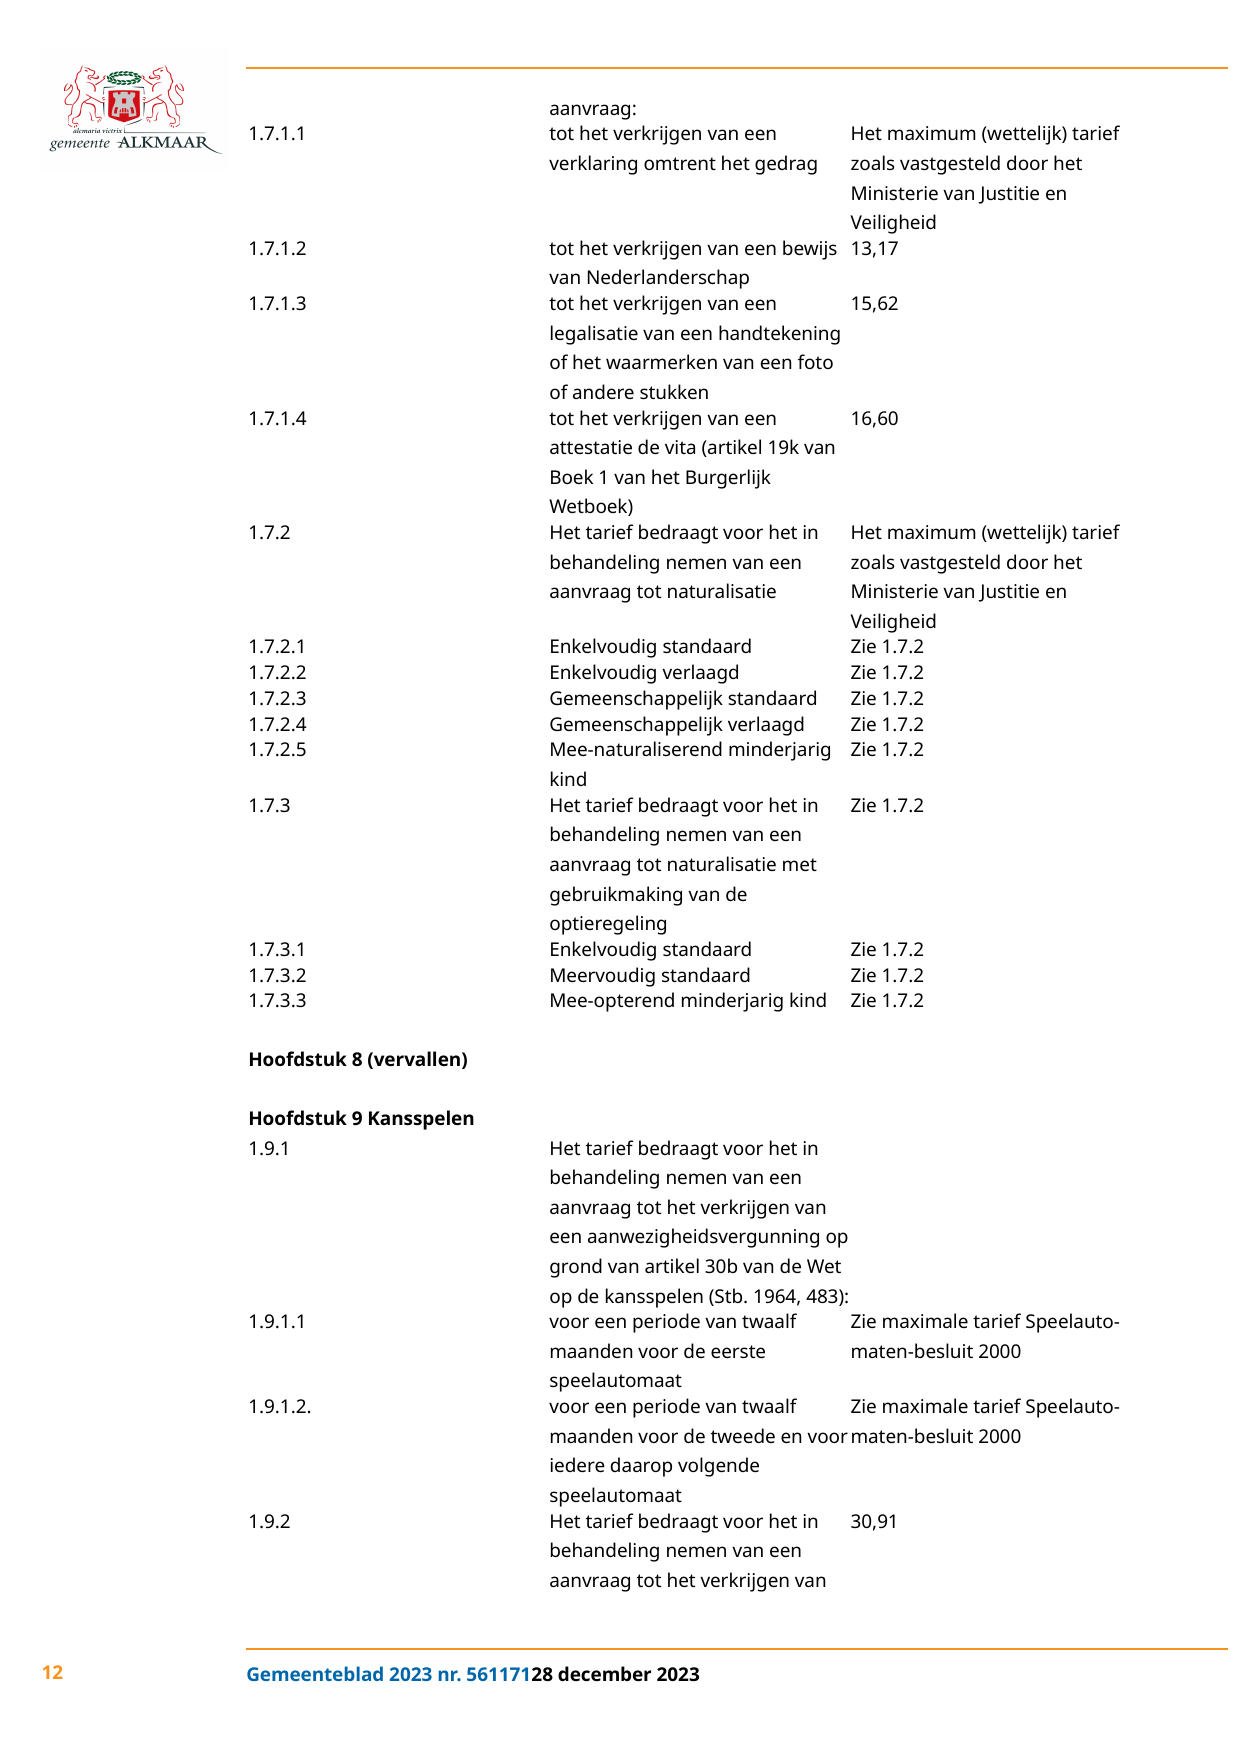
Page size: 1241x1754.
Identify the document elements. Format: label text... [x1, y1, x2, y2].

text Hoofdstuk 8 (vervallen) [248, 1046, 1152, 1072]
table_cell voor een periode van twaalf maanden voor de tweede en voor iedere daarop volgende speelautomaat [549, 1394, 850, 1508]
table_cell 1.7.1.3 [248, 290, 549, 405]
table_cell Het tarief bedraagt voor het in behandeling nemen van een aanvraag tot naturalisatie [549, 519, 850, 634]
table_header [850, 95, 1152, 121]
table_cell Enkelvoudig standaard [549, 634, 850, 659]
table_cell 1.7.3.3 [248, 988, 549, 1013]
table_cell 1.9.2 [248, 1508, 549, 1593]
table_cell Het tarief bedraagt voor het in behandeling nemen van een aanvraag tot naturalisatie met gebruikmaking van de optieregeling [549, 792, 850, 936]
table_cell 1.7.1.2 [248, 235, 549, 290]
table_cell 15,62 [850, 290, 1152, 405]
table_cell Gemeenschappelijk verlaagd [549, 711, 850, 737]
table_cell Zie 1.7.2 [850, 737, 1152, 792]
table_cell Gemeenschappelijk standaard [549, 685, 850, 711]
table_cell Zie 1.7.2 [850, 936, 1152, 962]
table_cell Zie 1.7.2 [850, 792, 1152, 936]
table_cell 1.7.2.2 [248, 660, 549, 685]
table_cell 1.7.2.5 [248, 737, 549, 792]
table_header [850, 1135, 1152, 1308]
table_cell 1.7.2.1 [248, 634, 549, 659]
table_cell tot het verkrijgen van een verklaring omtrent het gedrag [549, 121, 850, 235]
table_cell Het maximum (wettelijk) tarief zoals vastgesteld door het Ministerie van Justitie en Veiligheid [850, 121, 1152, 235]
table_cell tot het verkrijgen van een bewijs van Nederlanderschap [549, 235, 850, 290]
table_cell 1.7.1.1 [248, 121, 549, 235]
table_cell Meervoudig standaard [549, 962, 850, 987]
table_header Het tarief bedraagt voor het in behandeling nemen van een aanvraag tot het verkrijgen van een aanwezigheidsvergunning op grond van artikel 30b van de Wet op de kansspelen (Stb. 1964, 483): [549, 1135, 850, 1308]
table_header 1.9.1 [248, 1135, 549, 1308]
table_cell Zie 1.7.2 [850, 711, 1152, 737]
table_cell 16,60 [850, 405, 1152, 519]
table_cell Zie 1.7.2 [850, 988, 1152, 1013]
table_cell Het maximum (wettelijk) tarief zoals vastgesteld door het Ministerie van Justitie en Veiligheid [850, 519, 1152, 634]
table_cell Mee-opterend minderjarig kind [549, 988, 850, 1013]
table_cell Zie 1.7.2 [850, 685, 1152, 711]
table_cell 1.7.3 [248, 792, 549, 936]
picture [41, 47, 231, 172]
table_cell 1.9.1.2. [248, 1394, 549, 1508]
table_cell 1.7.2.3 [248, 685, 549, 711]
table_cell Zie 1.7.2 [850, 634, 1152, 659]
table_cell 1.7.2 [248, 519, 549, 634]
table_header aanvraag: [549, 95, 850, 121]
table_cell voor een periode van twaalf maanden voor de eerste speelautomaat [549, 1309, 850, 1393]
table_cell Zie 1.7.2 [850, 962, 1152, 987]
text Hoofdstuk 9 Kansspelen [248, 1105, 1152, 1131]
table_cell 1.7.3.1 [248, 936, 549, 962]
table_cell Enkelvoudig verlaagd [549, 660, 850, 685]
table_cell Enkelvoudig standaard [549, 936, 850, 962]
table_header [248, 95, 549, 121]
table_cell Het tarief bedraagt voor het in behandeling nemen van een aanvraag tot het verkrijgen van [549, 1508, 850, 1593]
table_cell Zie maximale tarief Speelauto-maten-besluit 2000 [850, 1309, 1152, 1393]
table_cell Zie 1.7.2 [850, 660, 1152, 685]
table_cell 1.7.3.2 [248, 962, 549, 987]
table_cell tot het verkrijgen van een attestatie de vita (artikel 19k van Boek 1 van het Burgerlijk Wetboek) [549, 405, 850, 519]
table_cell Mee-naturaliserend minderjarig kind [549, 737, 850, 792]
table_cell 1.9.1.1 [248, 1309, 549, 1393]
table_cell Zie maximale tarief Speelauto-maten-besluit 2000 [850, 1394, 1152, 1508]
table_cell 1.7.1.4 [248, 405, 549, 519]
table_cell 1.7.2.4 [248, 711, 549, 737]
table_cell tot het verkrijgen van een legalisatie van een handtekening of het waarmerken van een foto of andere stukken [549, 290, 850, 405]
table_cell 30,91 [850, 1508, 1152, 1593]
table_cell 13,17 [850, 235, 1152, 290]
